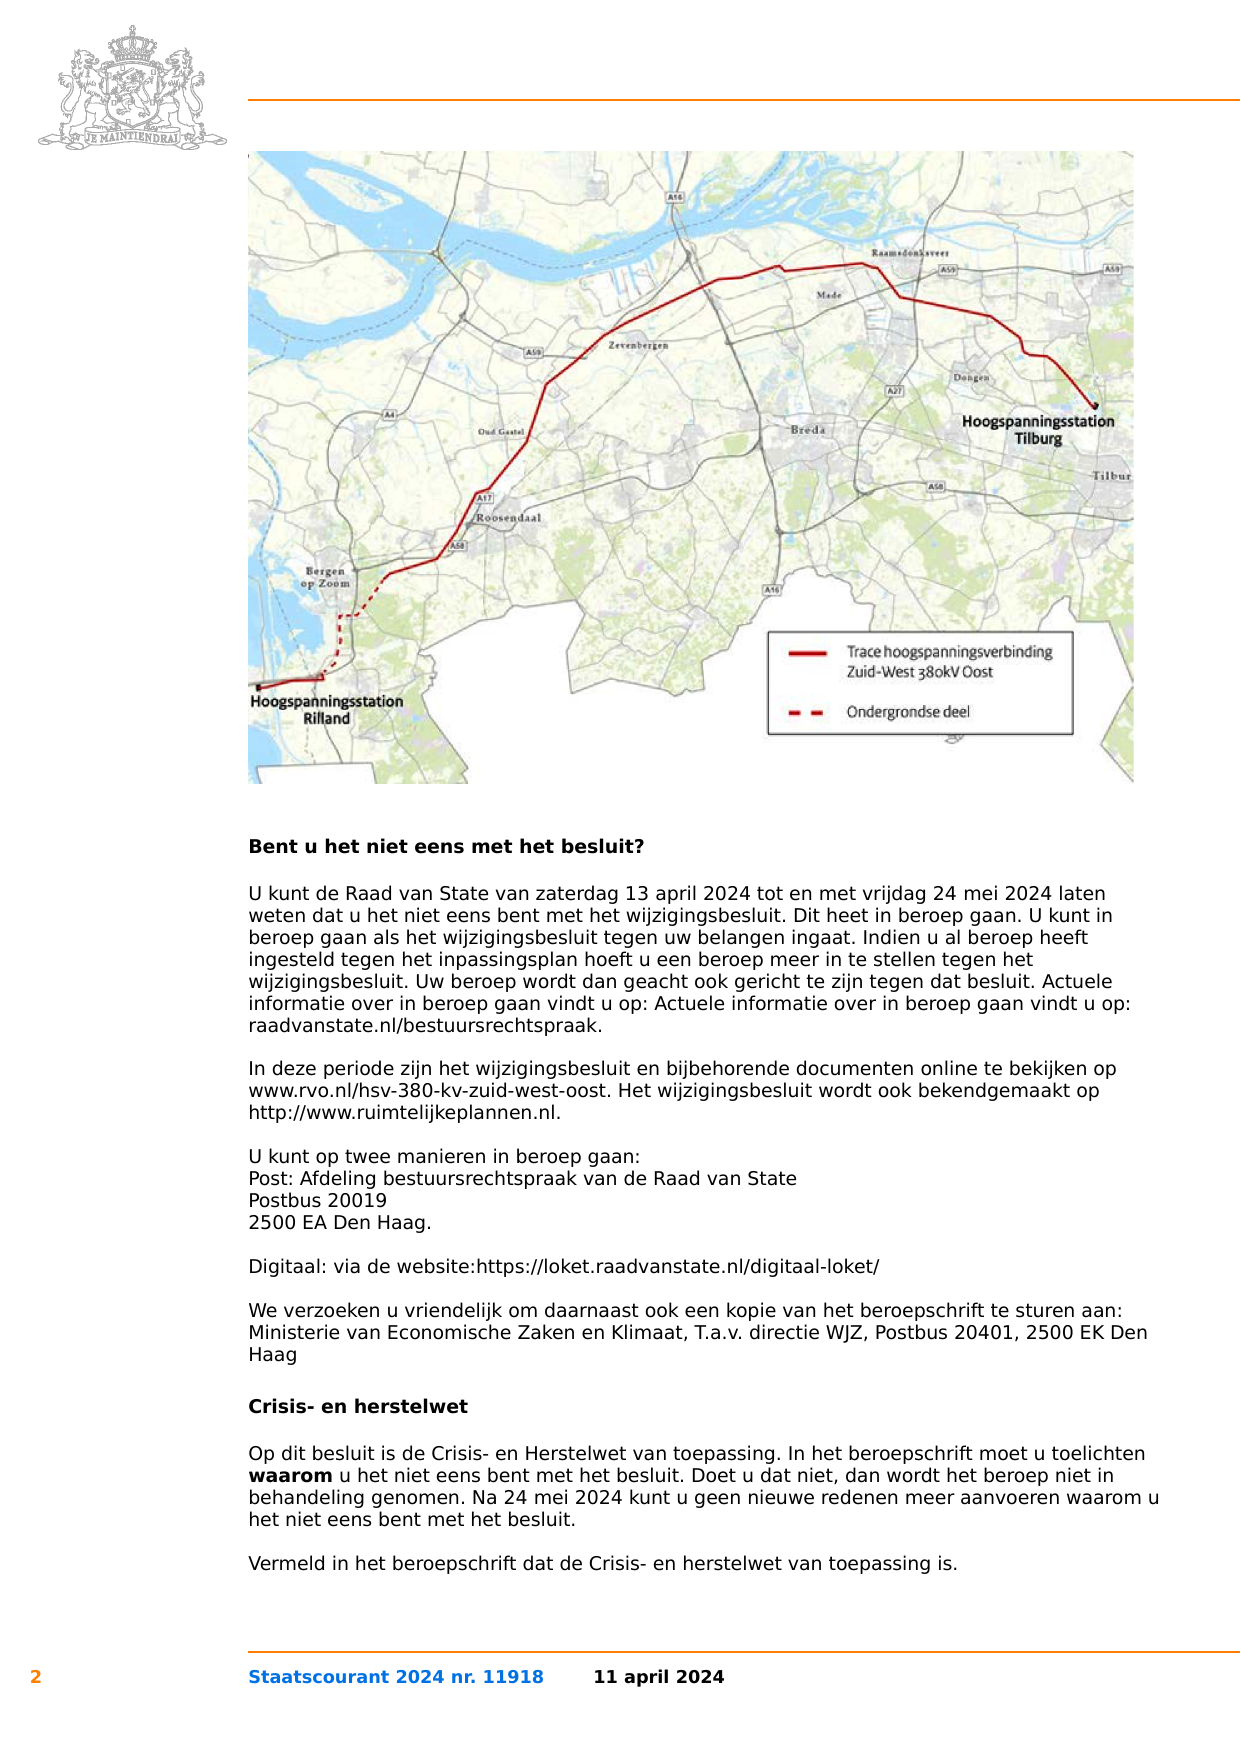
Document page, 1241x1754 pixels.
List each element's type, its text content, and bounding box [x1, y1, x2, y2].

text Op dit besluit is de Crisis- en Herstelwet van toepassing. In het beroepschrift moet u toelichten waarom u het niet eens bent met het besluit. Doet u dat niet, dan wordt het beroep niet in behandeling genomen. Na 24 mei 2024 kunt u geen nieuwe redenen meer aanvoeren waarom u het niet eens bent met het besluit. [248, 1443, 1163, 1531]
picture [248, 151, 1134, 784]
text We verzoeken u vriendelijk om daarnaast ook een kopie van het beroepschrift te sturen aan: Ministerie van Economische Zaken en Klimaat, T.a.v. directie WJZ, Postbus 20401, 2500 EK Den Haag [248, 1300, 1163, 1366]
text In deze periode zijn het wijzigingsbesluit en bijbehorende documenten online te bekijken op www.rvo.nl/hsv-380-kv-zuid-west-oost. Het wijzigingsbesluit wordt ook bekendgemaakt op http://www.ruimtelijkeplannen.nl. [248, 1058, 1163, 1124]
text U kunt op twee manieren in beroep gaan: [248, 1146, 1163, 1168]
text Post: Afdeling bestuursrechtspraak van de Raad van State [248, 1168, 1163, 1190]
picture [38, 25, 227, 150]
text Vermeld in het beroepschrift dat de Crisis- en herstelwet van toepassing is. [248, 1552, 1163, 1574]
text 2500 EA Den Haag. [248, 1212, 1163, 1234]
subtitle Bent u het niet eens met het besluit? [248, 836, 1163, 858]
subtitle Crisis- en herstelwet [248, 1396, 1163, 1418]
text Postbus 20019 [248, 1190, 1163, 1212]
text Digitaal: via de website:https://loket.raadvanstate.nl/digitaal-loket/ [248, 1256, 1163, 1278]
text U kunt de Raad van State van zaterdag 13 april 2024 tot en met vrijdag 24 mei 2024 laten weten dat u het niet eens bent met het wijzigingsbesluit. Dit heet in beroep gaan. U kunt in beroep gaan als het wijzigingsbesluit tegen uw belangen ingaat. Indien u al beroep heeft ingesteld tegen het inpassingsplan hoeft u een beroep meer in te stellen tegen het wijzigingsbesluit. Uw beroep wordt dan geacht ook gericht te zijn tegen dat besluit. Actuele informatie over in beroep gaan vindt u op: Actuele informatie over in beroep gaan vindt u op: raadvanstate.nl/bestuursrechtspraak. [248, 883, 1163, 1036]
